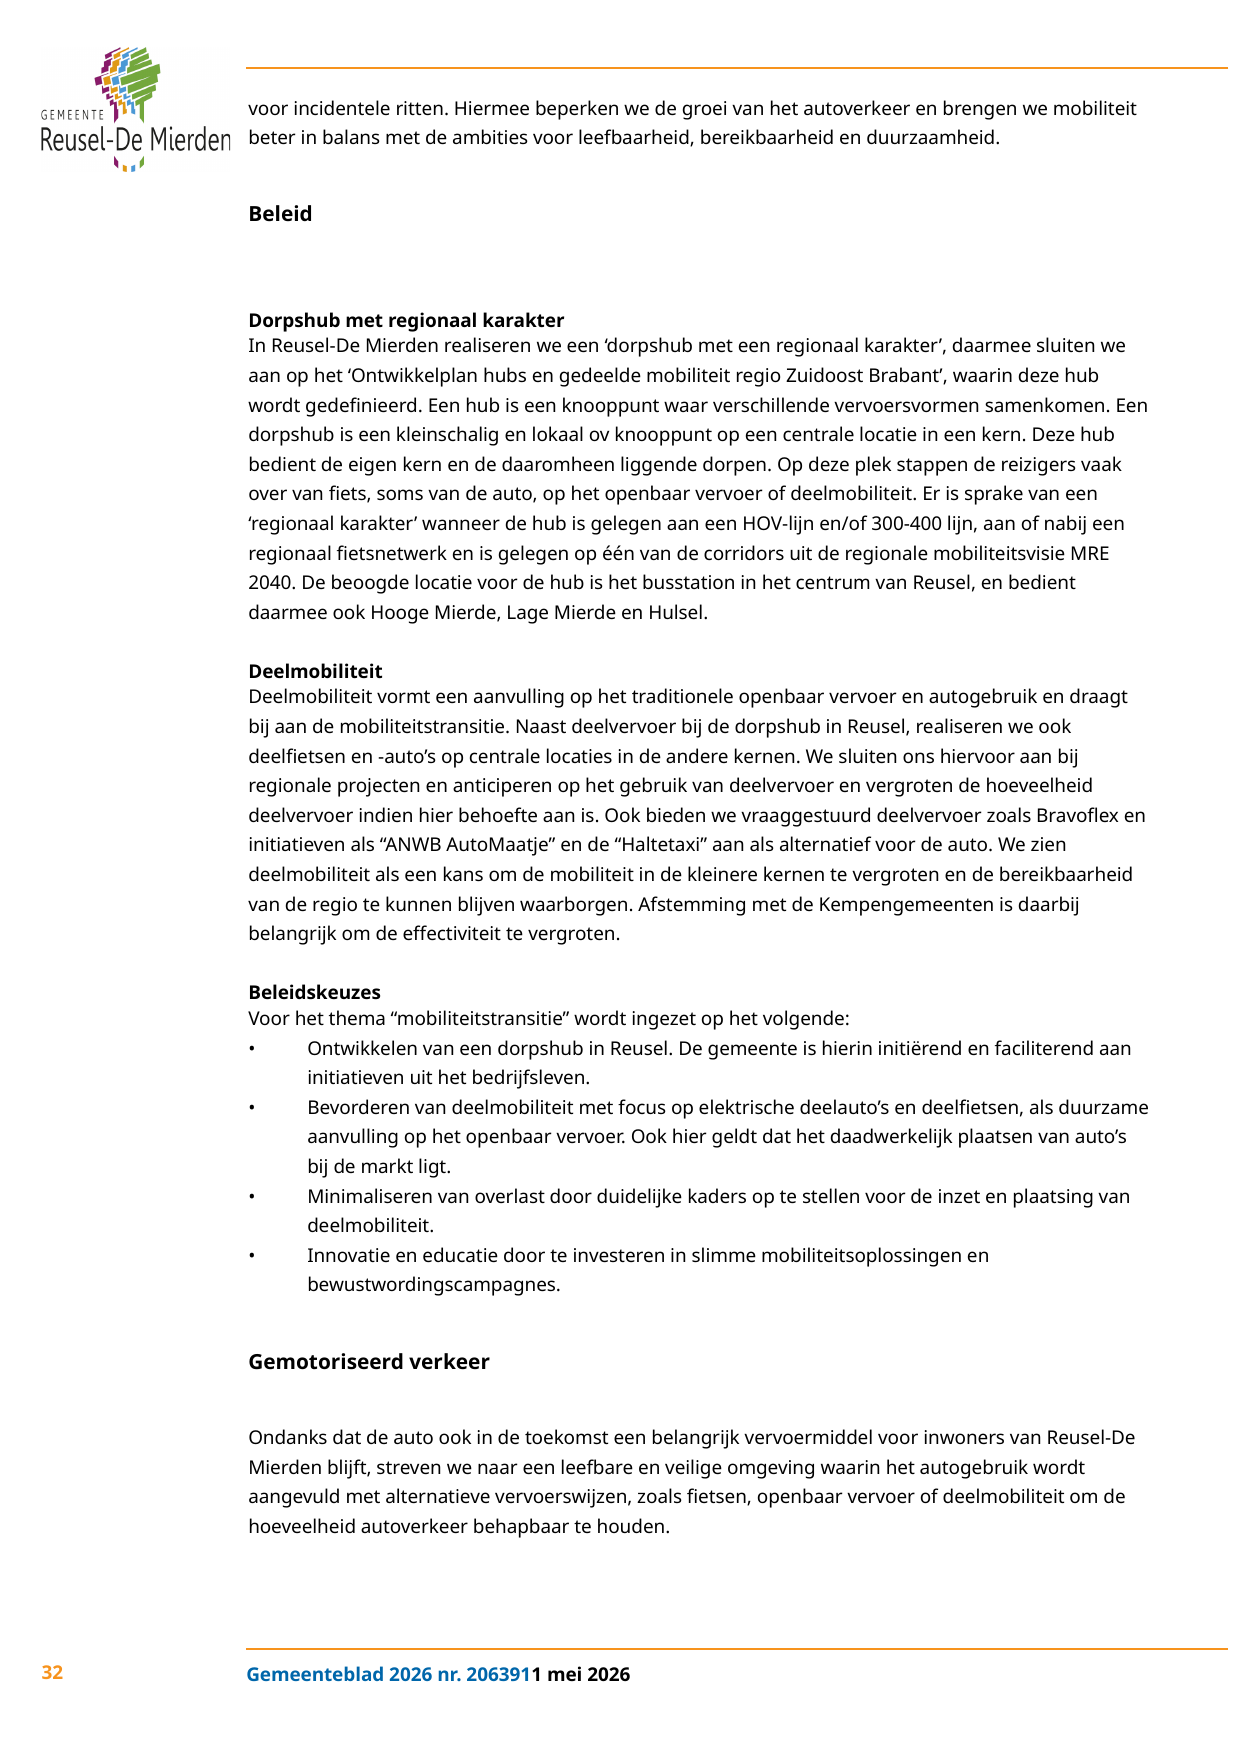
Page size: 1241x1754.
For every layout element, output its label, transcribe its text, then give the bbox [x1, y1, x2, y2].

list Ontwikkelen van een dorpshub in Reusel. De gemeente is hierin initiërend en faciliterend aan initiatieven uit het bedrijfsleven. [248, 1035, 1152, 1090]
list Innovatie en educatie door te investeren in slimme mobiliteitsoplossingen en bewustwordingscampagnes. [248, 1242, 1152, 1297]
text In Reusel-De Mierden realiseren we een ‘dorpshub met een regionaal karakter’, daarmee sluiten we aan op het ‘Ontwikkelplan hubs en gedeelde mobiliteit regio Zuidoost Brabant’, waarin deze hub wordt gedefinieerd. Een hub is een knooppunt waar verschillende vervoersvormen samenkomen. Een dorpshub is een kleinschalig en lokaal ov knooppunt op een centrale locatie in een kern. Deze hub bedient de eigen kern en de daaromheen liggende dorpen. Op deze plek stappen de reizigers vaak over van fiets, soms van de auto, op het openbaar vervoer of deelmobiliteit. Er is sprake van een ‘regionaal karakter’ wanneer de hub is gelegen aan een HOV-lijn en/of 300-400 lijn, aan of nabij een regionaal fietsnetwerk en is gelegen op één van de corridors uit de regionale mobiliteitsvisie MRE 2040. De beoogde locatie voor de hub is het busstation in het centrum van Reusel, en bedient daarmee ook Hooge Mierde, Lage Mierde en Hulsel. [248, 333, 1152, 624]
text Deelmobiliteit vormt een aanvulling op het traditionele openbaar vervoer en autogebruik en draagt bij aan de mobiliteitstransitie. Naast deelvervoer bij de dorpshub in Reusel, realiseren we ook deelfietsen en -auto’s op centrale locaties in de andere kernen. We sluiten ons hiervoor aan bij regionale projecten en anticiperen op het gebruik van deelvervoer en vergroten de hoeveelheid deelvervoer indien hier behoefte aan is. Ook bieden we vraaggestuurd deelvervoer zoals Bravoflex en initiatieven als “ANWB AutoMaatje” en de “Haltetaxi” aan als alternatief voor de auto. We zien deelmobiliteit als een kans om de mobiliteit in de kleinere kernen te vergroten en de bereikbaarheid van de regio te kunnen blijven waarborgen. Afstemming met de Kempengemeenten is daarbij belangrijk om de effectiviteit te vergroten. [248, 684, 1152, 946]
picture [41, 47, 231, 172]
text Deelmobiliteit [248, 658, 1152, 684]
text Beleid [248, 199, 1152, 228]
list Bevorderen van deelmobiliteit met focus op elektrische deelauto’s en deelfietsen, als duurzame aanvulling op het openbaar vervoer. Ook hier geldt dat het daadwerkelijk plaatsen van auto’s bij de markt ligt. [248, 1094, 1152, 1179]
text Beleidskeuzes [248, 979, 1152, 1005]
list Minimaliseren van overlast door duidelijke kaders op te stellen voor de inzet en plaatsing van deelmobiliteit. [248, 1183, 1152, 1238]
text Ondanks dat de auto ook in de toekomst een belangrijk vervoermiddel voor inwoners van Reusel-De Mierden blijft, streven we naar een leefbare en veilige omgeving waarin het autogebruik wordt aangevuld met alternatieve vervoerswijzen, zoals fietsen, openbaar vervoer of deelmobiliteit om de hoeveelheid autoverkeer behapbaar te houden. [248, 1424, 1152, 1539]
text Voor het thema “mobiliteitstransitie” wordt ingezet op het volgende: [248, 1005, 1152, 1031]
text Gemotoriseerd verkeer [248, 1347, 1152, 1375]
text voor incidentele ritten. Hiermee beperken we de groei van het autoverkeer en brengen we mobiliteit beter in balans met de ambities voor leefbaarheid, bereikbaarheid en duurzaamheid. [248, 95, 1152, 150]
text Dorpshub met regionaal karakter [248, 307, 1152, 333]
